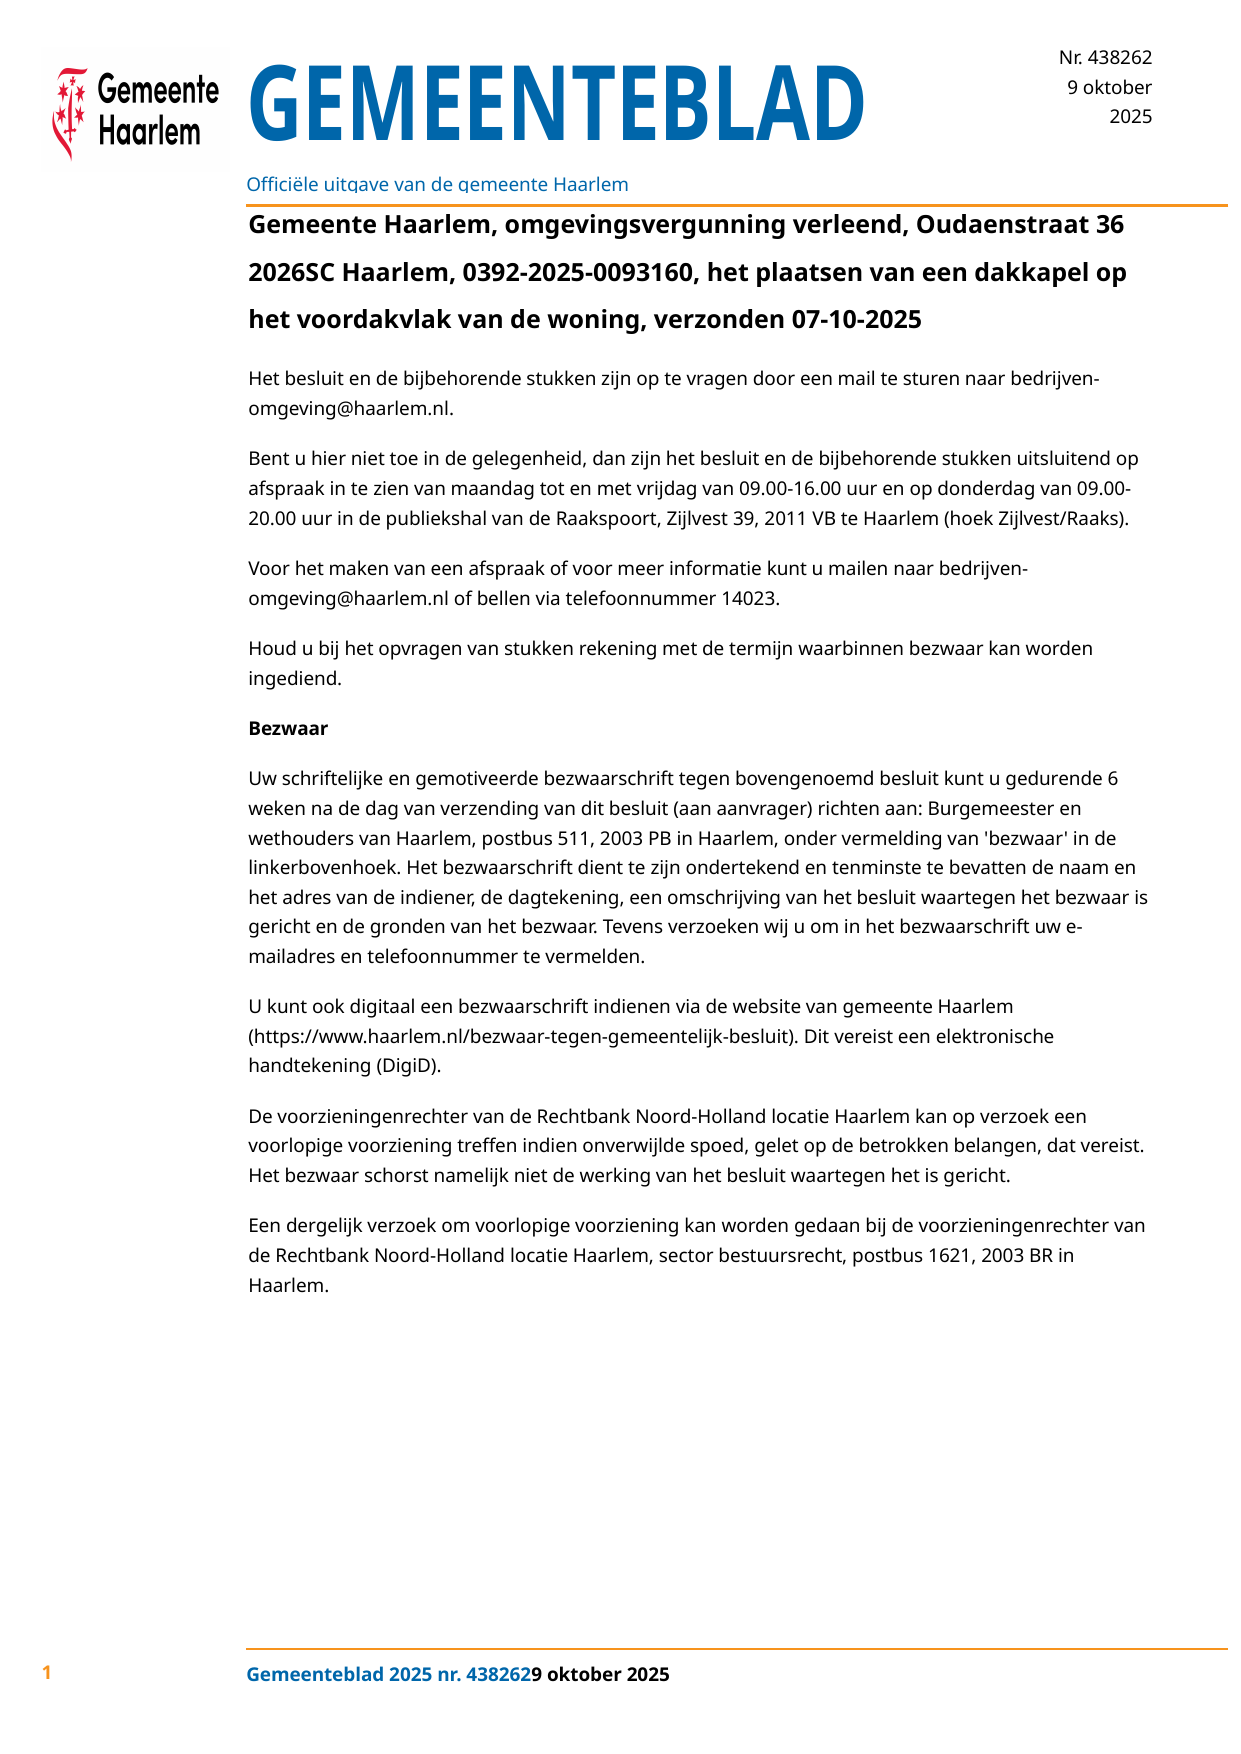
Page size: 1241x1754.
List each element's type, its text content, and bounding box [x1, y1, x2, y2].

text Uw schriftelijke en gemotiveerde bezwaarschrift tegen bovengenoemd besluit kunt u gedurende 6 weken na de dag van verzending van dit besluit (aan aanvrager) richten aan: Burgemeester en wethouders van Haarlem, postbus 511, 2003 PB in Haarlem, onder vermelding van 'bezwaar' in de linkerbovenhoek. Het bezwaarschrift dient te zijn ondertekend en tenminste te bevatten de naam en het adres van de indiener, de dagtekening, een omschrijving van het besluit waartegen het bezwaar is gericht en de gronden van het bezwaar. Tevens verzoeken wij u om in het bezwaarschrift uw e-mailadres en telefoonnummer te vermelden. [248, 766, 1152, 969]
text Gemeente Haarlem, omgevingsvergunning verleend, Oudaenstraat 36 2026SC Haarlem, 0392-2025-0093160, het plaatsen van een dakkapel op het voordakvlak van de woning, verzonden 07-10-2025 [248, 207, 1152, 336]
text Het besluit en de bijbehorende stukken zijn op te vragen door een mail te sturen naar bedrijven-omgeving@haarlem.nl. [248, 366, 1152, 421]
text De voorzieningenrechter van de Rechtbank Noord-Holland locatie Haarlem kan op verzoek een voorlopige voorziening treffen indien onverwijlde spoed, gelet op de betrokken belangen, dat vereist. Het bezwaar schorst namelijk niet de werking van het besluit waartegen het is gericht. [248, 1103, 1152, 1188]
text Een dergelijk verzoek om voorlopige voorziening kan worden gedaan bij de voorzieningenrechter van de Rechtbank Noord-Holland locatie Haarlem, sector bestuursrecht, postbus 1621, 2003 BR in Haarlem. [248, 1213, 1152, 1297]
text Bezwaar [248, 715, 1152, 741]
text Bent u hier niet toe in de gelegenheid, dan zijn het besluit en de bijbehorende stukken uitsluitend op afspraak in te zien van maandag tot en met vrijdag van 09.00-16.00 uur en op donderdag van 09.00-20.00 uur in de publiekshal van de Raakspoort, Zijlvest 39, 2011 VB te Haarlem (hoek Zijlvest/Raaks). [248, 446, 1152, 530]
text Voor het maken van een afspraak of voor meer informatie kunt u mailen naar bedrijven-omgeving@haarlem.nl of bellen via telefoonnummer 14023. [248, 555, 1152, 610]
text Houd u bij het opvragen van stukken rekening met de termijn waarbinnen bezwaar kan worden ingediend. [248, 635, 1152, 690]
text U kunt ook digitaal een bezwaarschrift indienen via de website van gemeente Haarlem (https://www.haarlem.nl/bezwaar-tegen-gemeentelijk-besluit). Dit vereist een elektronische handtekening (DigiD). [248, 993, 1152, 1078]
picture [41, 47, 231, 172]
